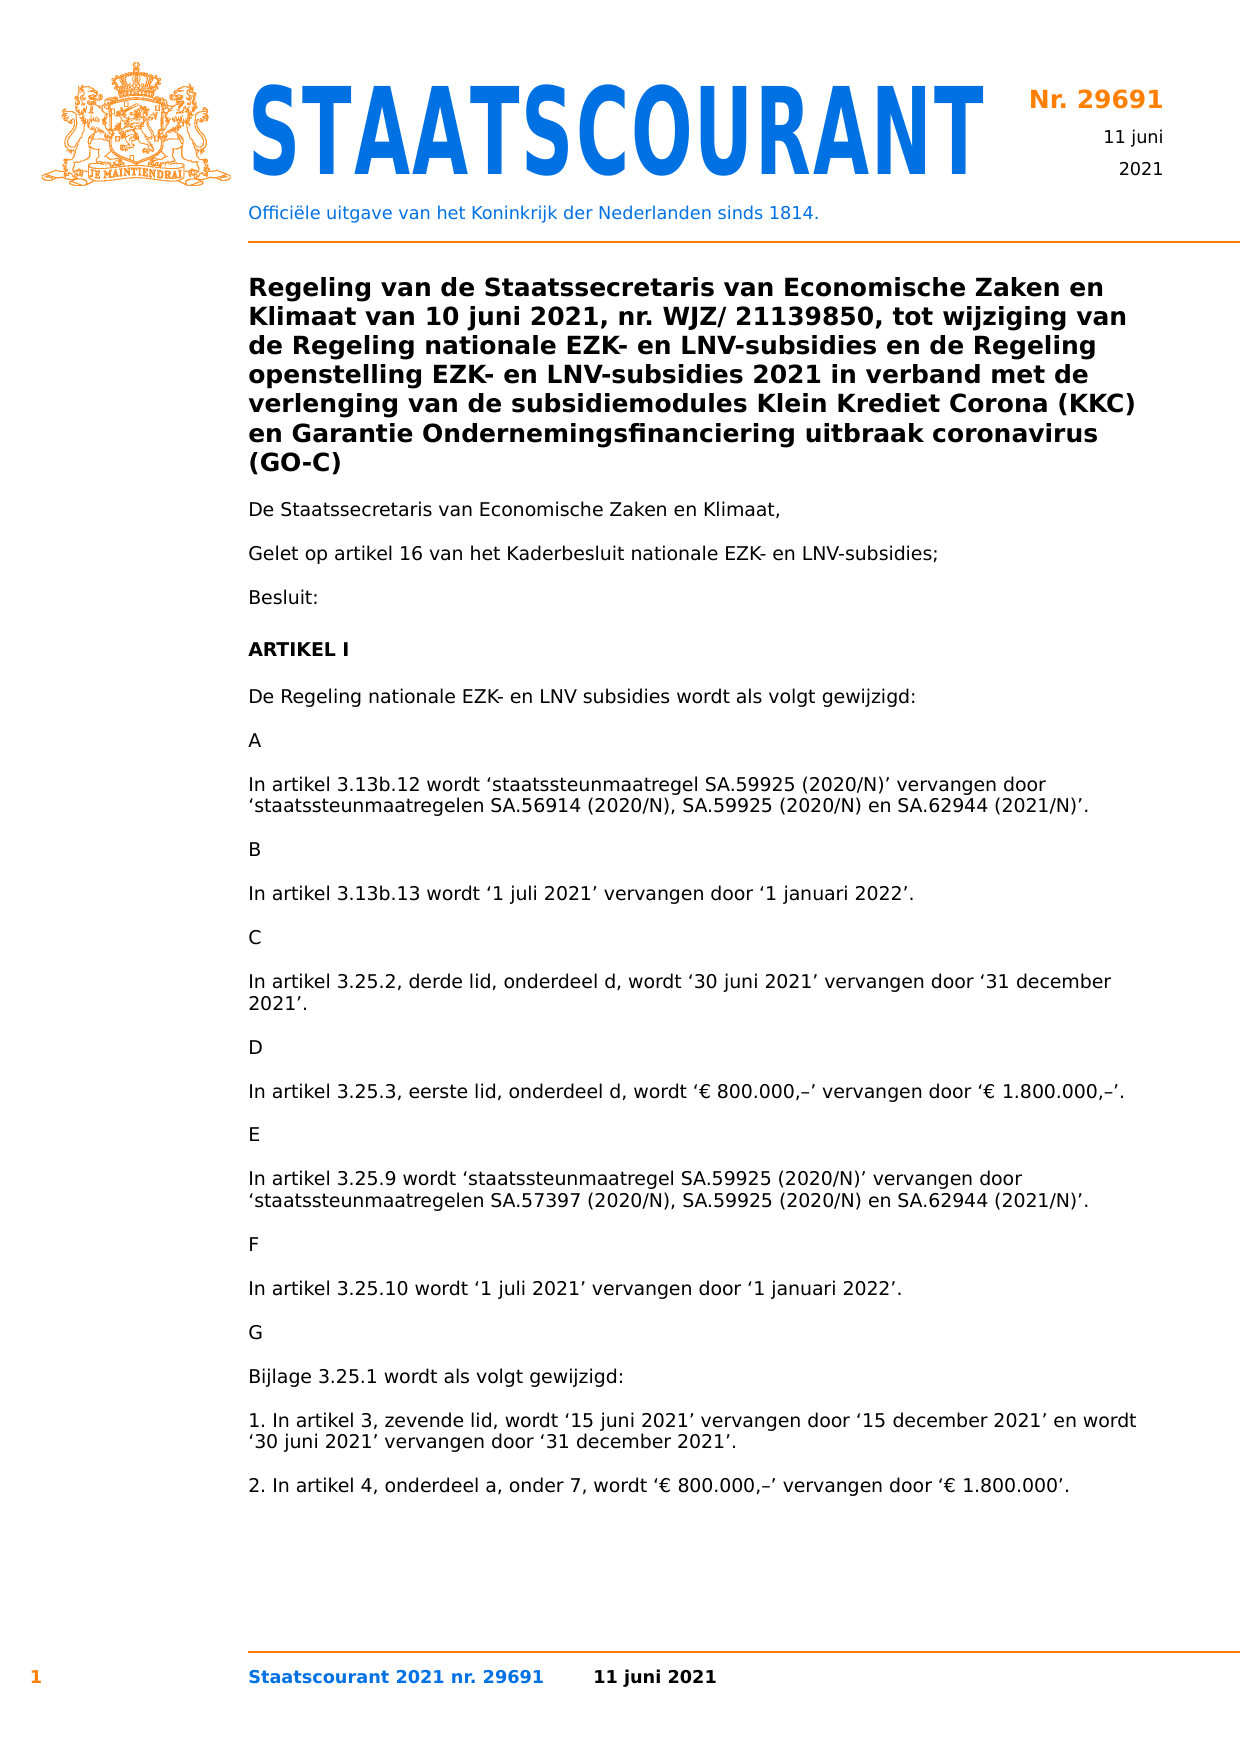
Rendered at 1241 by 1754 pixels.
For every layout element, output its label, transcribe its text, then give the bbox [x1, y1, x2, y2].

text De Regeling nationale EZK- en LNV subsidies wordt als volgt gewijzigd: [248, 686, 1163, 708]
text Bijlage 3.25.1 wordt als volgt gewijzigd: [248, 1366, 1163, 1388]
text In artikel 3.25.10 wordt ‘1 juli 2021’ vervangen door ‘1 januari 2022’. [248, 1278, 1163, 1300]
text 1. In artikel 3, zevende lid, wordt ‘15 juni 2021’ vervangen door ‘15 december 2021’ en wordt ‘30 juni 2021’ vervangen door ‘31 december 2021’. [248, 1409, 1163, 1453]
text G [248, 1322, 1163, 1344]
text E [248, 1124, 1163, 1146]
text A [248, 729, 1163, 752]
table_cell 2021 [998, 153, 1240, 203]
text F [248, 1234, 1163, 1256]
table_header [25, 62, 248, 241]
text In artikel 3.13b.12 wordt ‘staatssteunmaatregel SA.59925 (2020/N)’ vervangen door ‘staatssteunmaatregelen SA.56914 (2020/N), SA.59925 (2020/N) en SA.62944 (2021/N)’. [248, 773, 1163, 817]
text In artikel 3.25.2, derde lid, onderdeel d, wordt ‘30 juni 2021’ vervangen door ‘31 december 2021’. [248, 971, 1163, 1015]
text De Staatssecretaris van Economische Zaken en Klimaat, [248, 499, 1163, 521]
text Besluit: [248, 587, 1163, 609]
table_cell 11 juni [998, 121, 1240, 153]
text B [248, 839, 1163, 861]
subtitle ARTIKEL I [248, 639, 1163, 661]
text In artikel 3.25.3, eerste lid, onderdeel d, wordt ‘€ 800.000,–’ vervangen door ‘€ 1.800.000,–’. [248, 1081, 1163, 1102]
table_cell Officiële uitgave van het Koninkrijk der Nederlanden sinds 1814. [248, 203, 1240, 241]
text C [248, 927, 1163, 949]
text 2. In artikel 4, onderdeel a, onder 7, wordt ‘€ 800.000,–’ vervangen door ‘€ 1.800.000’. [248, 1475, 1163, 1497]
subtitle Regeling van de Staatssecretaris van Economische Zaken en Klimaat van 10 juni 2021, nr. WJZ/ 21139850, tot wijziging van de Regeling nationale EZK- en LNV-subsidies en de Regeling openstelling EZK- en LNV-subsidies 2021 in verband met de verlenging van de subsidiemodules Klein Krediet Corona (KKC) en Garantie Ondernemingsfinanciering uitbraak coronavirus (GO-C) [248, 273, 1163, 477]
text D [248, 1037, 1163, 1059]
table_header STAATSCOURANT [248, 62, 998, 203]
picture [41, 62, 231, 186]
table_header Nr. 29691 [998, 62, 1240, 121]
text Gelet op artikel 16 van het Kaderbesluit nationale EZK- en LNV-subsidies; [248, 543, 1163, 565]
text In artikel 3.13b.13 wordt ‘1 juli 2021’ vervangen door ‘1 januari 2022’. [248, 883, 1163, 905]
text In artikel 3.25.9 wordt ‘staatssteunmaatregel SA.59925 (2020/N)’ vervangen door ‘staatssteunmaatregelen SA.57397 (2020/N), SA.59925 (2020/N) en SA.62944 (2021/N)’. [248, 1168, 1163, 1212]
